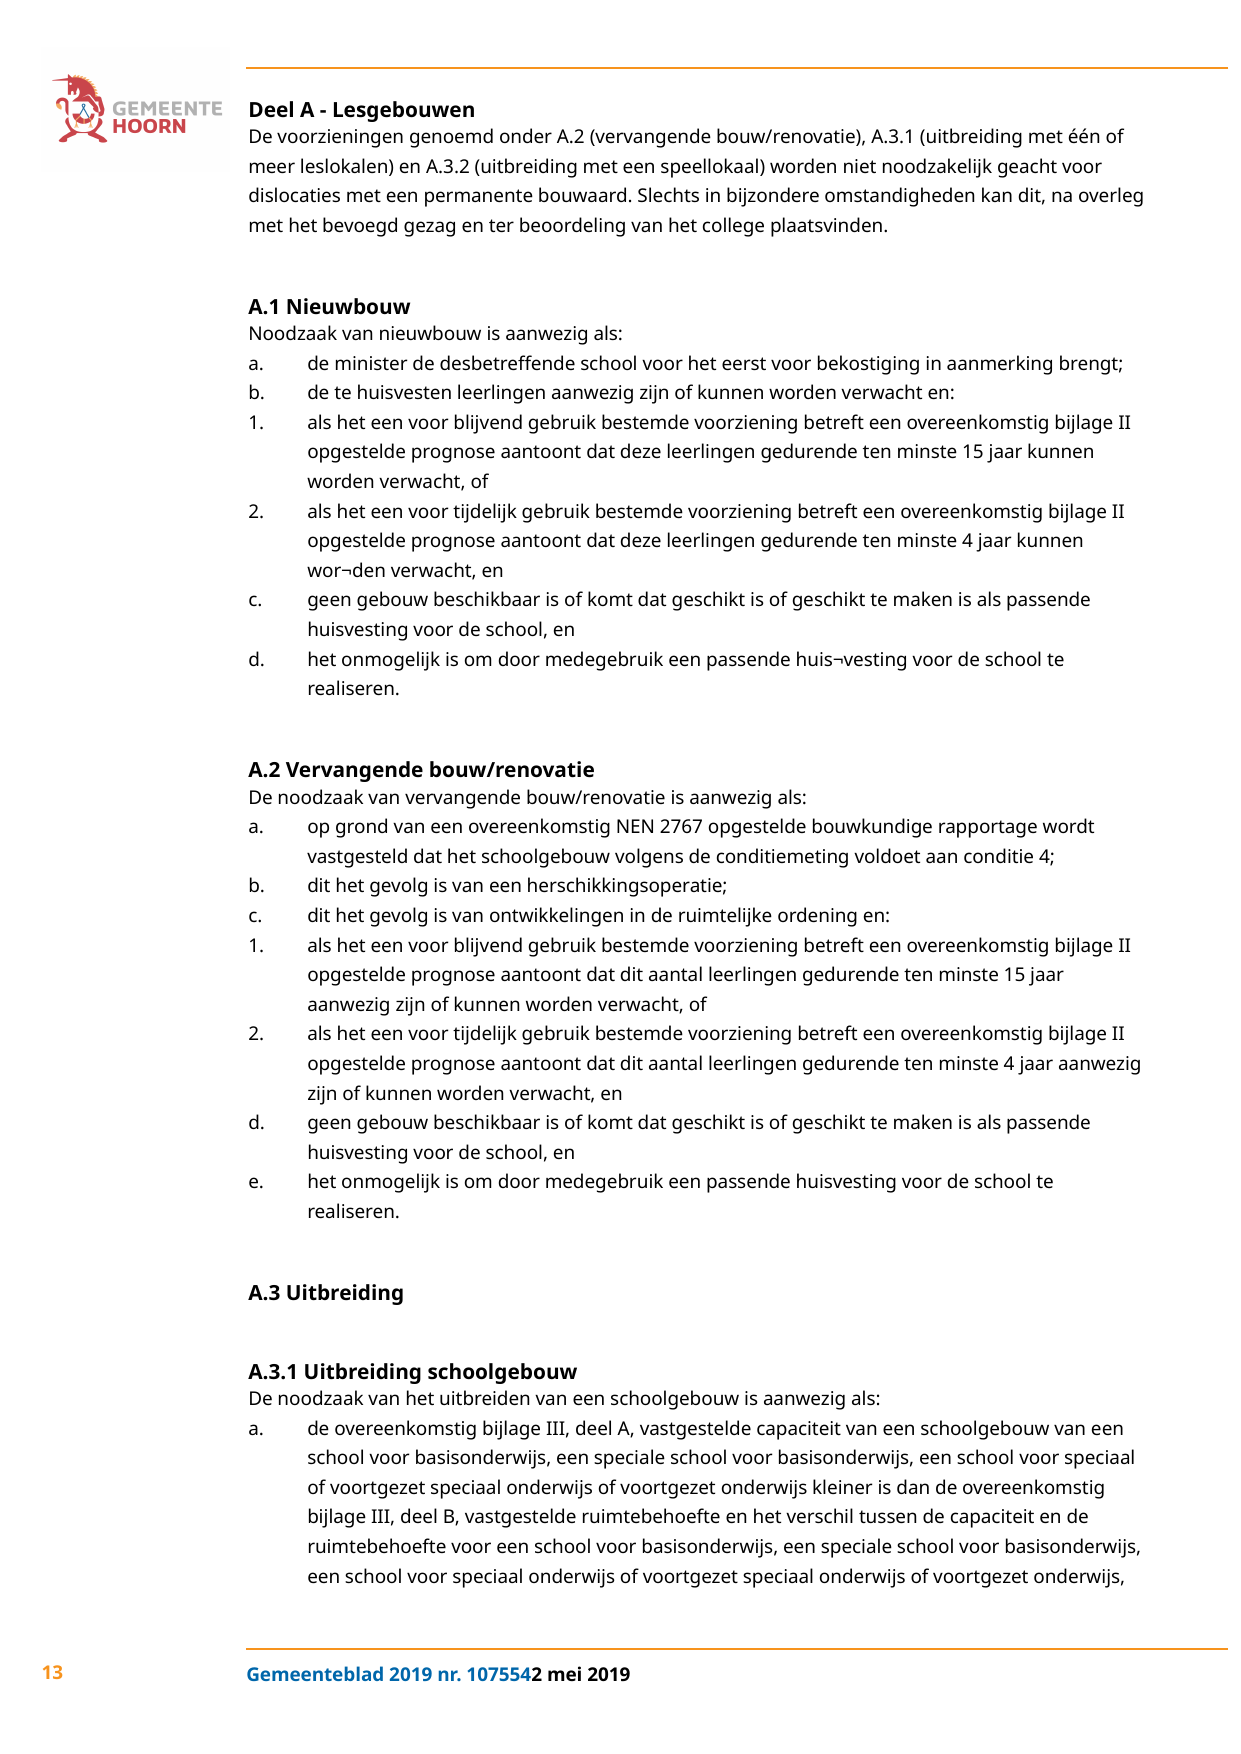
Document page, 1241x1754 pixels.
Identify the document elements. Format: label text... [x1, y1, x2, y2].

list als het een voor tijdelijk gebruik bestemde voorziening betreft een overeenkomstig bijlage II opgestelde prognose aantoont dat deze leerlingen gedurende ten minste 4 jaar kunnen wor¬den verwacht, en [248, 498, 1152, 583]
list geen gebouw beschikbaar is of komt dat geschikt is of geschikt te maken is als passende huisvesting voor de school, en [248, 587, 1152, 642]
list dit het gevolg is van een herschikkingsoperatie; [248, 873, 1152, 898]
list het onmogelijk is om door medegebruik een passende huis¬vesting voor de school te realiseren. [248, 646, 1152, 701]
text De voorzieningen genoemd onder A.2 (vervangende bouw/renovatie), A.3.1 (uitbreiding met één of meer leslokalen) en A.3.2 (uitbreiding met een speellokaal) worden niet noodzakelijk geacht voor dislocaties met een permanente bouwaard. Slechts in bijzondere omstandigheden kan dit, na overleg met het bevoegd gezag en ter beoordeling van het college plaatsvinden. [248, 123, 1152, 238]
text Deel A - Lesgebouwen [248, 95, 1152, 123]
list dit het gevolg is van ontwikkelingen in de ruimtelijke ordening en: [248, 902, 1152, 928]
text A.3.1 Uitbreiding schoolgebouw [248, 1357, 1152, 1385]
text Noodzaak van nieuwbouw is aanwezig als: [248, 320, 1152, 346]
picture [41, 47, 231, 172]
text A.2 Vervangende bouw/renovatie [248, 755, 1152, 784]
text De noodzaak van het uitbreiden van een schoolgebouw is aanwezig als: [248, 1385, 1152, 1411]
text De noodzaak van vervangende bouw/renovatie is aanwezig als: [248, 784, 1152, 809]
list als het een voor blijvend gebruik bestemde voorziening betreft een overeenkomstig bijlage II opgestelde prognose aantoont dat deze leerlingen gedurende ten minste 15 jaar kunnen worden verwacht, of [248, 409, 1152, 494]
list als het een voor blijvend gebruik bestemde voorziening betreft een overeenkomstig bijlage II opgestelde prognose aantoont dat dit aantal leerlingen gedurende ten minste 15 jaar aanwezig zijn of kunnen worden verwacht, of [248, 932, 1152, 1017]
list op grond van een overeenkomstig NEN 2767 opgestelde bouwkundige rapportage wordt vastgesteld dat het schoolgebouw volgens de conditiemeting voldoet aan conditie 4; [248, 813, 1152, 869]
text A.3 Uitbreiding [248, 1278, 1152, 1306]
list het onmogelijk is om door medegebruik een passende huisvesting voor de school te realiseren. [248, 1168, 1152, 1224]
list de overeenkomstig bijlage III, deel A, vastgestelde capaciteit van een schoolgebouw van een school voor basisonderwijs, een speciale school voor basisonderwijs, een school voor speciaal of voortgezet speciaal onderwijs of voortgezet onderwijs kleiner is dan de overeenkomstig bijlage III, deel B, vastgestelde ruimtebehoefte en het verschil tussen de capaciteit en de ruimtebehoefte voor een school voor basisonderwijs, een speciale school voor basisonderwijs, een school voor speciaal onderwijs of voortgezet speciaal onderwijs of voortgezet onderwijs, [248, 1415, 1152, 1588]
list de minister de desbetreffende school voor het eerst voor bekostiging in aanmerking brengt; [248, 350, 1152, 376]
list als het een voor tijdelijk gebruik bestemde voorziening betreft een overeenkomstig bijlage II opgestelde prognose aantoont dat dit aantal leerlingen gedurende ten minste 4 jaar aanwezig zijn of kunnen worden verwacht, en [248, 1021, 1152, 1105]
list de te huisvesten leerlingen aanwezig zijn of kunnen worden verwacht en: [248, 379, 1152, 405]
list geen gebouw beschikbaar is of komt dat geschikt is of geschikt te maken is als passende huisvesting voor de school, en [248, 1109, 1152, 1164]
text A.1 Nieuwbouw [248, 292, 1152, 320]
